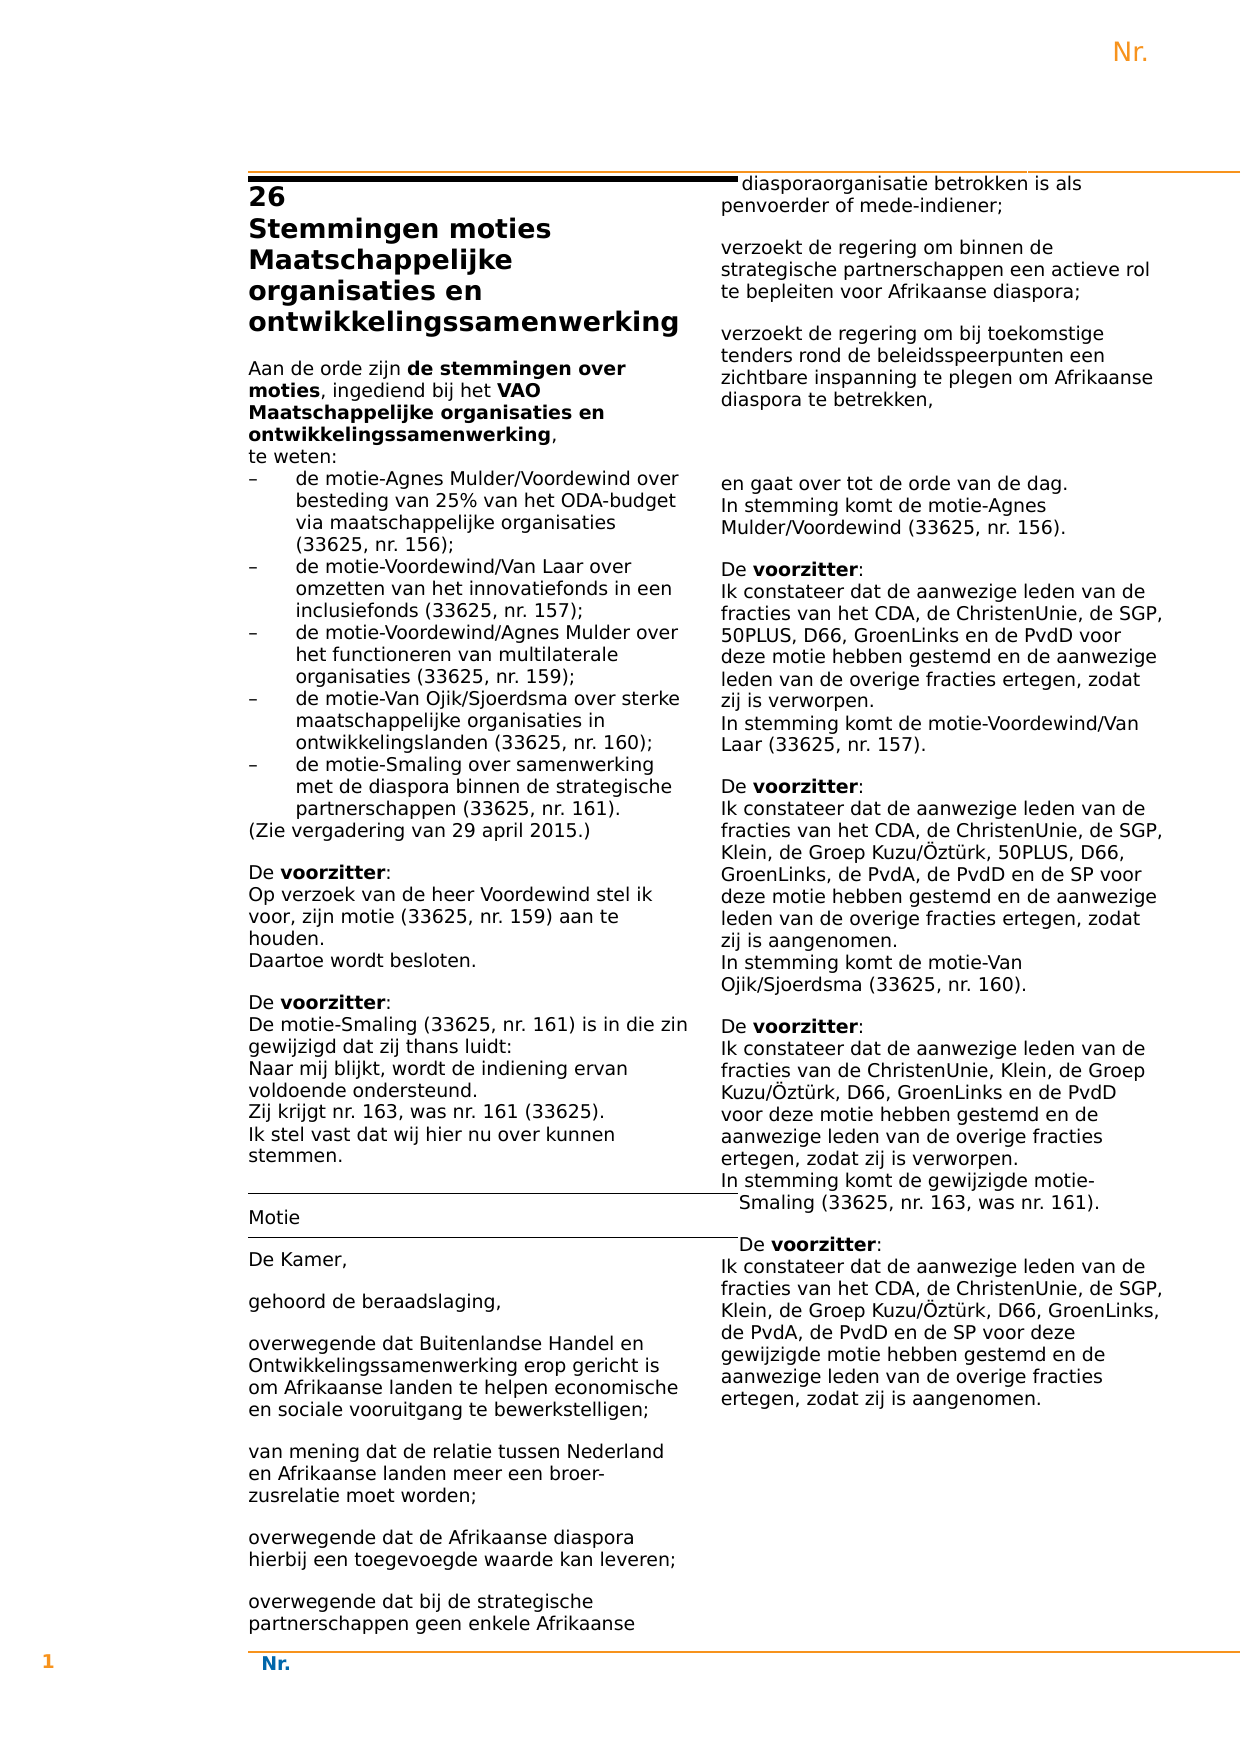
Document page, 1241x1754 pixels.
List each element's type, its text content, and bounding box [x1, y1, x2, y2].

list de motie-Smaling over samenwerking met de diaspora binnen de strategische partnerschappen (33625, nr. 161). [248, 754, 691, 820]
text gehoord de beraadslaging, [248, 1291, 691, 1313]
text te weten: [248, 446, 691, 468]
title 26 Stemmingen moties Maatschappelijke organisaties en ontwikkelingssamenwerking [248, 182, 691, 338]
text Naar mij blijkt, wordt de indiening ervan voldoende ondersteund. [248, 1057, 691, 1101]
text In stemming komt de motie-Voordewind/Van Laar (33625, nr. 157). [721, 712, 1163, 756]
text Ik constateer dat de aanwezige leden van de fracties van het CDA, de ChristenUnie, de SGP, Klein, de Groep Kuzu/Öztürk, 50PLUS, D66, GroenLinks, de PvdA, de PvdD en de SP voor deze motie hebben gestemd en de aanwezige leden van de overige fracties ertegen, zodat zij is aangenomen. [721, 798, 1163, 952]
text Zij krijgt nr. 163, was nr. 161 (33625). [248, 1101, 691, 1123]
text De motie-Smaling (33625, nr. 161) is in die zin gewijzigd dat zij thans luidt: [248, 1013, 691, 1057]
text van mening dat de relatie tussen Nederland en Afrikaanse landen meer een broer-zusrelatie moet worden; [248, 1441, 691, 1507]
text In stemming komt de gewijzigde motie-Smaling (33625, nr. 163, was nr. 161). [721, 1170, 1163, 1214]
list de motie-Voordewind/Agnes Mulder over het functioneren van multilaterale organisaties (33625, nr. 159); [248, 622, 691, 688]
text en gaat over tot de orde van de dag. [721, 473, 1163, 494]
text De voorzitter: [248, 862, 691, 884]
text De voorzitter: [721, 558, 1163, 581]
text verzoekt de regering om binnen de strategische partnerschappen een actieve rol te bepleiten voor Afrikaanse diaspora; [721, 237, 1163, 303]
text Aan de orde zijn de stemmingen over moties, ingediend bij het VAO Maatschappelijke organisaties en ontwikkelingssamenwerking, [248, 358, 691, 446]
text (Zie vergadering van 29 april 2015.) [248, 820, 691, 842]
text Ik constateer dat de aanwezige leden van de fracties van de ChristenUnie, Klein, de Groep Kuzu/Öztürk, D66, GroenLinks en de PvdD voor deze motie hebben gestemd en de aanwezige leden van de overige fracties ertegen, zodat zij is verworpen. [721, 1038, 1163, 1170]
list de motie-Van Ojik/Sjoerdsma over sterke maatschappelijke organisaties in ontwikkelingslanden (33625, nr. 160); [248, 688, 691, 754]
text overwegende dat de Afrikaanse diaspora hierbij een toegevoegde waarde kan leveren; [248, 1527, 691, 1571]
text De voorzitter: [721, 1016, 1163, 1038]
text verzoekt de regering om bij toekomstige tenders rond de beleidsspeerpunten een zichtbare inspanning te plegen om Afrikaanse diaspora te betrekken, [721, 323, 1163, 411]
text De voorzitter: [721, 776, 1163, 798]
text diasporaorganisatie betrokken is als penvoerder of mede-indiener; [721, 173, 1163, 217]
text Motie [248, 1207, 691, 1229]
text Ik constateer dat de aanwezige leden van de fracties van het CDA, de ChristenUnie, de SGP, Klein, de Groep Kuzu/Öztürk, D66, GroenLinks, de PvdA, de PvdD en de SP voor deze gewijzigde motie hebben gestemd en de aanwezige leden van de overige fracties ertegen, zodat zij is aangenomen. [721, 1256, 1163, 1410]
text overwegende dat Buitenlandse Handel en Ontwikkelingssamenwerking erop gericht is om Afrikaanse landen te helpen economische en sociale vooruitgang te bewerkstelligen; [248, 1333, 691, 1421]
text Ik stel vast dat wij hier nu over kunnen stemmen. [248, 1123, 691, 1167]
text De voorzitter: [721, 1234, 1163, 1256]
text De Kamer, [248, 1249, 691, 1271]
text In stemming komt de motie-Agnes Mulder/Voordewind (33625, nr. 156). [721, 494, 1163, 538]
text Ik constateer dat de aanwezige leden van de fracties van het CDA, de ChristenUnie, de SGP, 50PLUS, D66, GroenLinks en de PvdD voor deze motie hebben gestemd en de aanwezige leden van de overige fracties ertegen, zodat zij is verworpen. [721, 581, 1163, 712]
list de motie-Agnes Mulder/Voordewind over besteding van 25% van het ODA-budget via maatschappelijke organisaties (33625, nr. 156); [248, 468, 691, 556]
text overwegende dat bij de strategische partnerschappen geen enkele Afrikaanse [248, 1591, 691, 1635]
text Daartoe wordt besloten. [248, 949, 691, 972]
text In stemming komt de motie-Van Ojik/Sjoerdsma (33625, nr. 160). [721, 952, 1163, 996]
text De voorzitter: [248, 992, 691, 1013]
text Op verzoek van de heer Voordewind stel ik voor, zijn motie (33625, nr. 159) aan te houden. [248, 884, 691, 949]
list de motie-Voordewind/Van Laar over omzetten van het innovatiefonds in een inclusiefonds (33625, nr. 157); [248, 556, 691, 622]
